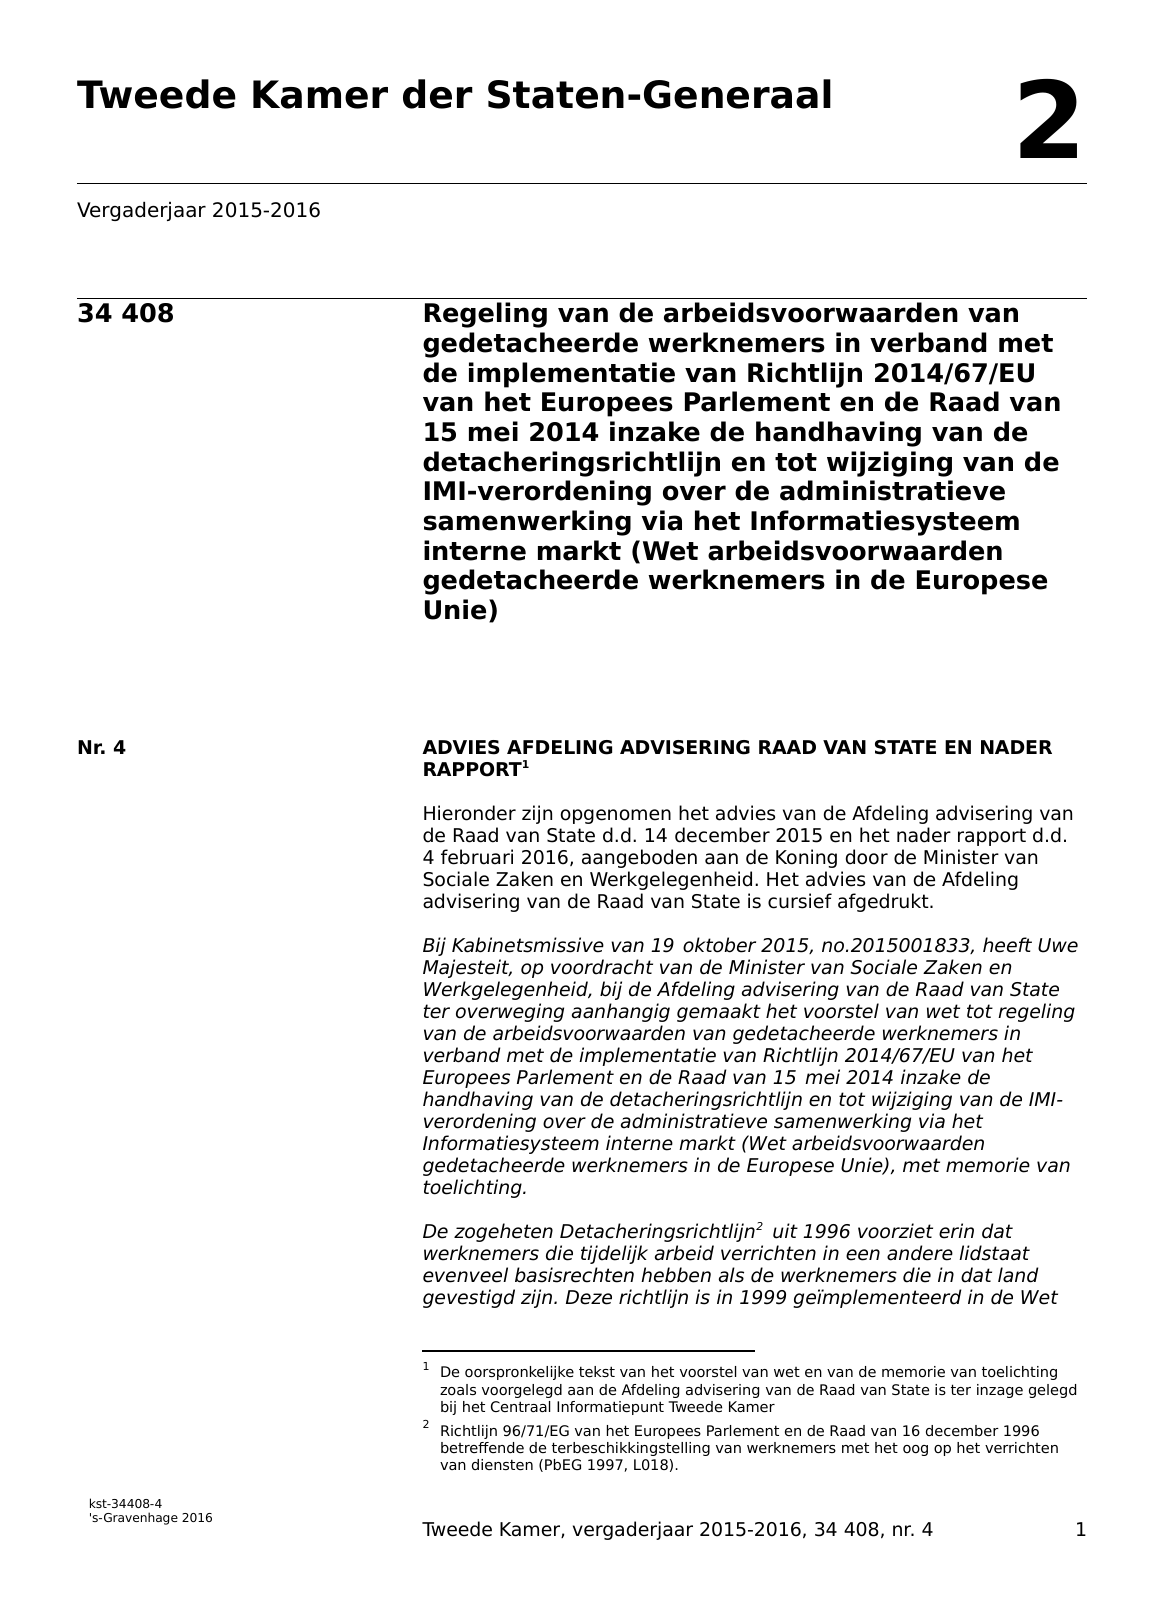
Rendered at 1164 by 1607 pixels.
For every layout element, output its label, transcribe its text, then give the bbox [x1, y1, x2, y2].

table_header Tweede Kamer der Staten-Generaal [77, 59, 886, 183]
text 's-Gravenhage 2016 [88, 1511, 323, 1525]
text Bij Kabinetsmissive van 19 oktober 2015, no.2015001833, heeft Uwe Majesteit, op voordracht van de Minister van Sociale Zaken en Werkgelegenheid, bij de Afdeling advisering van de Raad van State ter overweging aanhangig gemaakt het voorstel van wet tot regeling van de arbeidsvoorwaarden van gedetacheerde werknemers in verband met de implementatie van Richtlijn 2014/67/EU van het Europees Parlement en de Raad van 15 mei 2014 inzake de handhaving van de detacheringsrichtlijn en tot wijziging van de IMI-verordening over de administratieve samenwerking via het Informatiesysteem interne markt (Wet arbeidsvoorwaarden gedetacheerde werknemers in de Europese Unie), met memorie van toelichting. [422, 935, 1087, 1198]
table_cell Vergaderjaar 2015-2016 [77, 184, 1087, 298]
text kst-34408-4 [88, 1497, 323, 1511]
text Hieronder zijn opgenomen het advies van de Afdeling advisering van de Raad van State d.d. 14 december 2015 en het nader rapport d.d. 4 februari 2016, aangeboden aan de Koning door de Minister van Sociale Zaken en Werkgelegenheid. Het advies van de Afdeling advisering van de Raad van State is cursief afgedrukt. [422, 803, 1087, 913]
text De oorspronkelijke tekst van het voorstel van wet en van de memorie van toelichting zoals voorgelegd aan de Afdeling advisering van de Raad van State is ter inzage gelegd bij het Centraal Informatiepunt Tweede Kamer [422, 1360, 1087, 1416]
table_header 2 [886, 59, 1087, 183]
subtitle 34 408 Regeling van de arbeidsvoorwaarden van gedetacheerde werknemers in verband met de implementatie van Richtlijn 2014/67/EU van het Europees Parlement en de Raad van 15 mei 2014 inzake de handhaving van de detacheringsrichtlijn en tot wijziging van de IMI-verordening over de administratieve samenwerking via het Informatiesysteem interne markt (Wet arbeidsvoorwaarden gedetacheerde werknemers in de Europese Unie) [77, 299, 1087, 626]
text De zogeheten Detacheringsrichtlijn uit 1996 voorziet erin dat werknemers die tijdelijk arbeid verrichten in een andere lidstaat evenveel basisrechten hebben als de werknemers die in dat land gevestigd zijn. Deze richtlijn is in 1999 geïmplementeerd in de Wet [422, 1221, 1087, 1309]
subtitle Nr. 4 ADVIES AFDELING ADVISERING RAAD VAN STATE EN NADER RAPPORT [77, 737, 1087, 781]
text Richtlijn 96/71/EG van het Europees Parlement en de Raad van 16 december 1996 betreffende de terbeschikkingstelling van werknemers met het oog op het verrichten van diensten (PbEG 1997, L018). [422, 1418, 1087, 1474]
